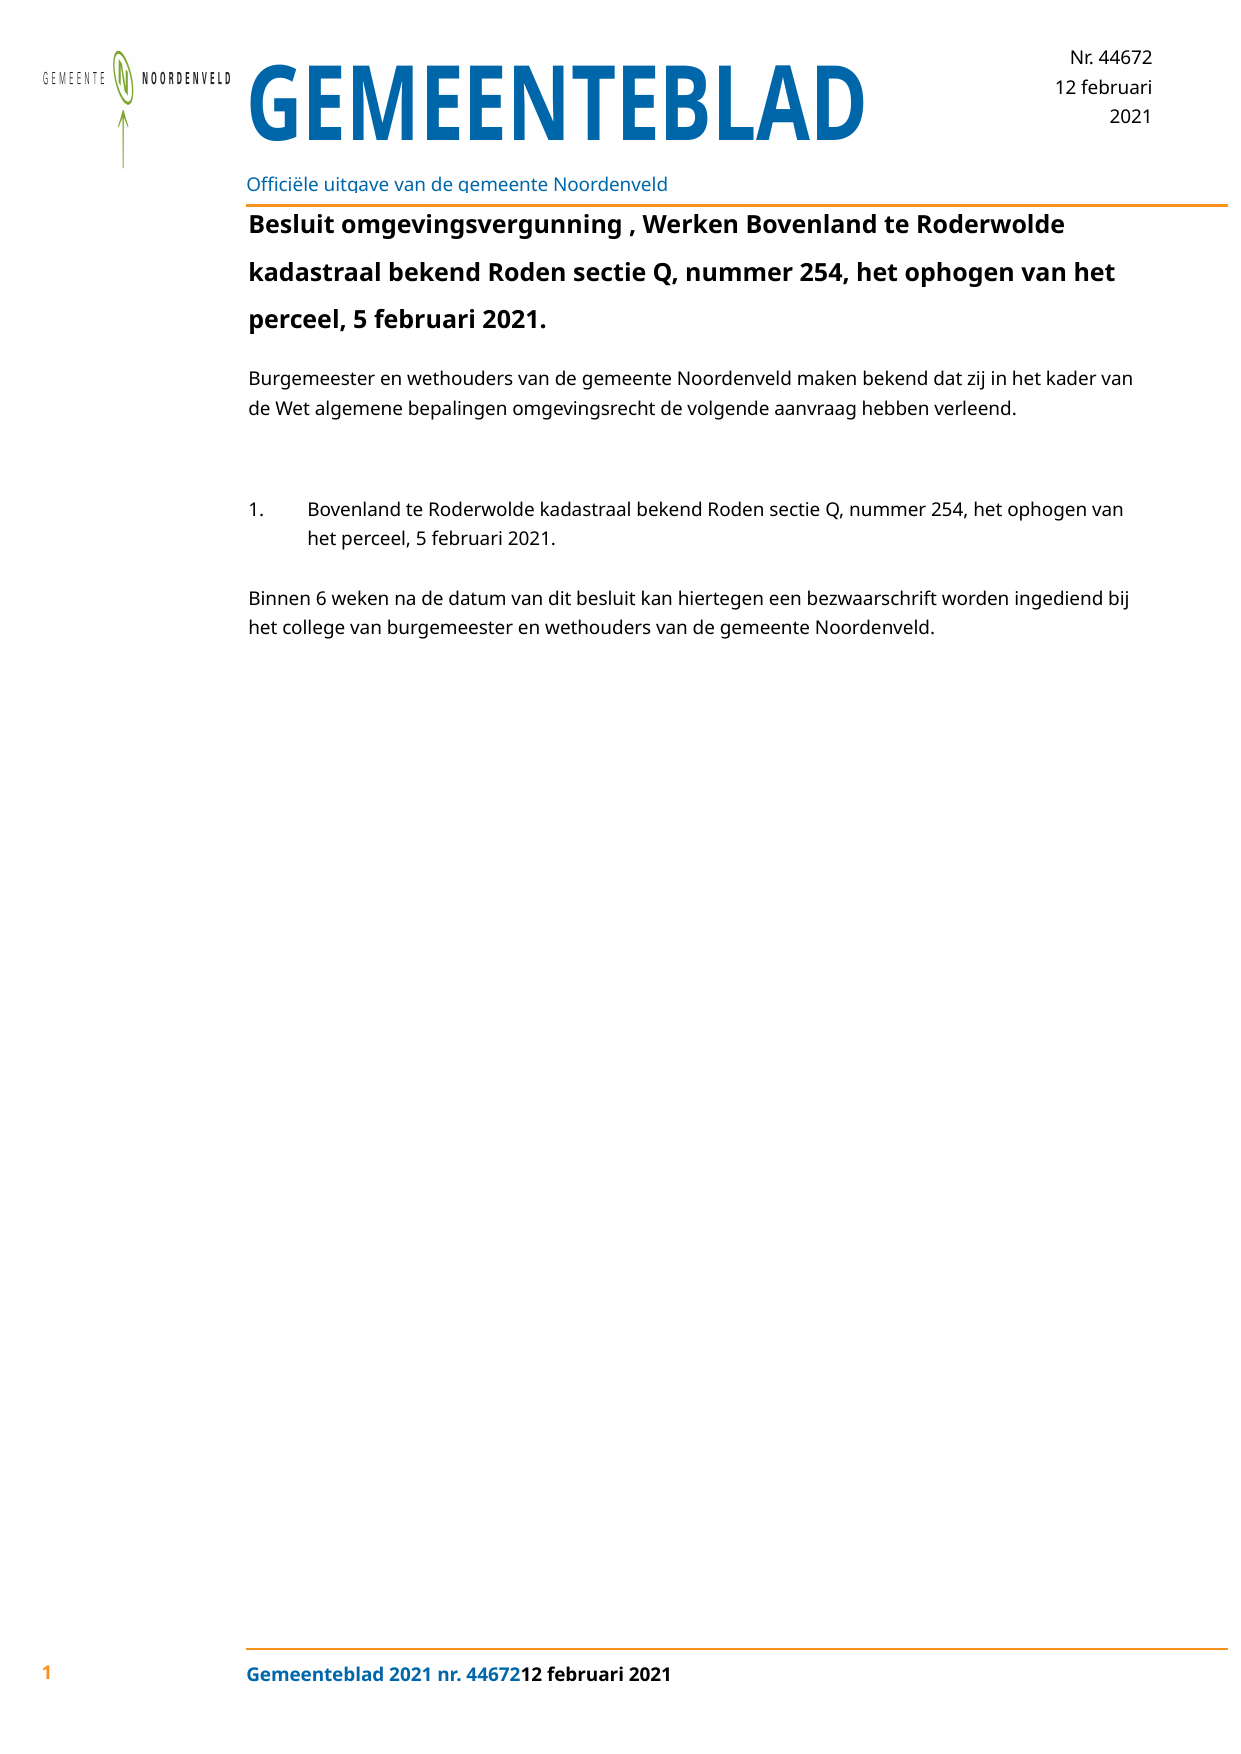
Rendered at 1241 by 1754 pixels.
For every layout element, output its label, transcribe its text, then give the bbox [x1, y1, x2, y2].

list Bovenland te Roderwolde kadastraal bekend Roden sectie Q, nummer 254, het ophogen van het perceel, 5 februari 2021. [248, 496, 1152, 551]
text Burgemeester en wethouders van de gemeente Noordenveld maken bekend dat zij in het kader van de Wet algemene bepalingen omgevingsrecht de volgende aanvraag hebben verleend. [248, 366, 1152, 421]
picture [41, 47, 231, 172]
text Besluit omgevingsvergunning , Werken Bovenland te Roderwolde kadastraal bekend Roden sectie Q, nummer 254, het ophogen van het perceel, 5 februari 2021. [248, 207, 1152, 336]
text Binnen 6 weken na de datum van dit besluit kan hiertegen een bezwaarschrift worden ingediend bij het college van burgemeester en wethouders van de gemeente Noordenveld. [248, 585, 1152, 640]
